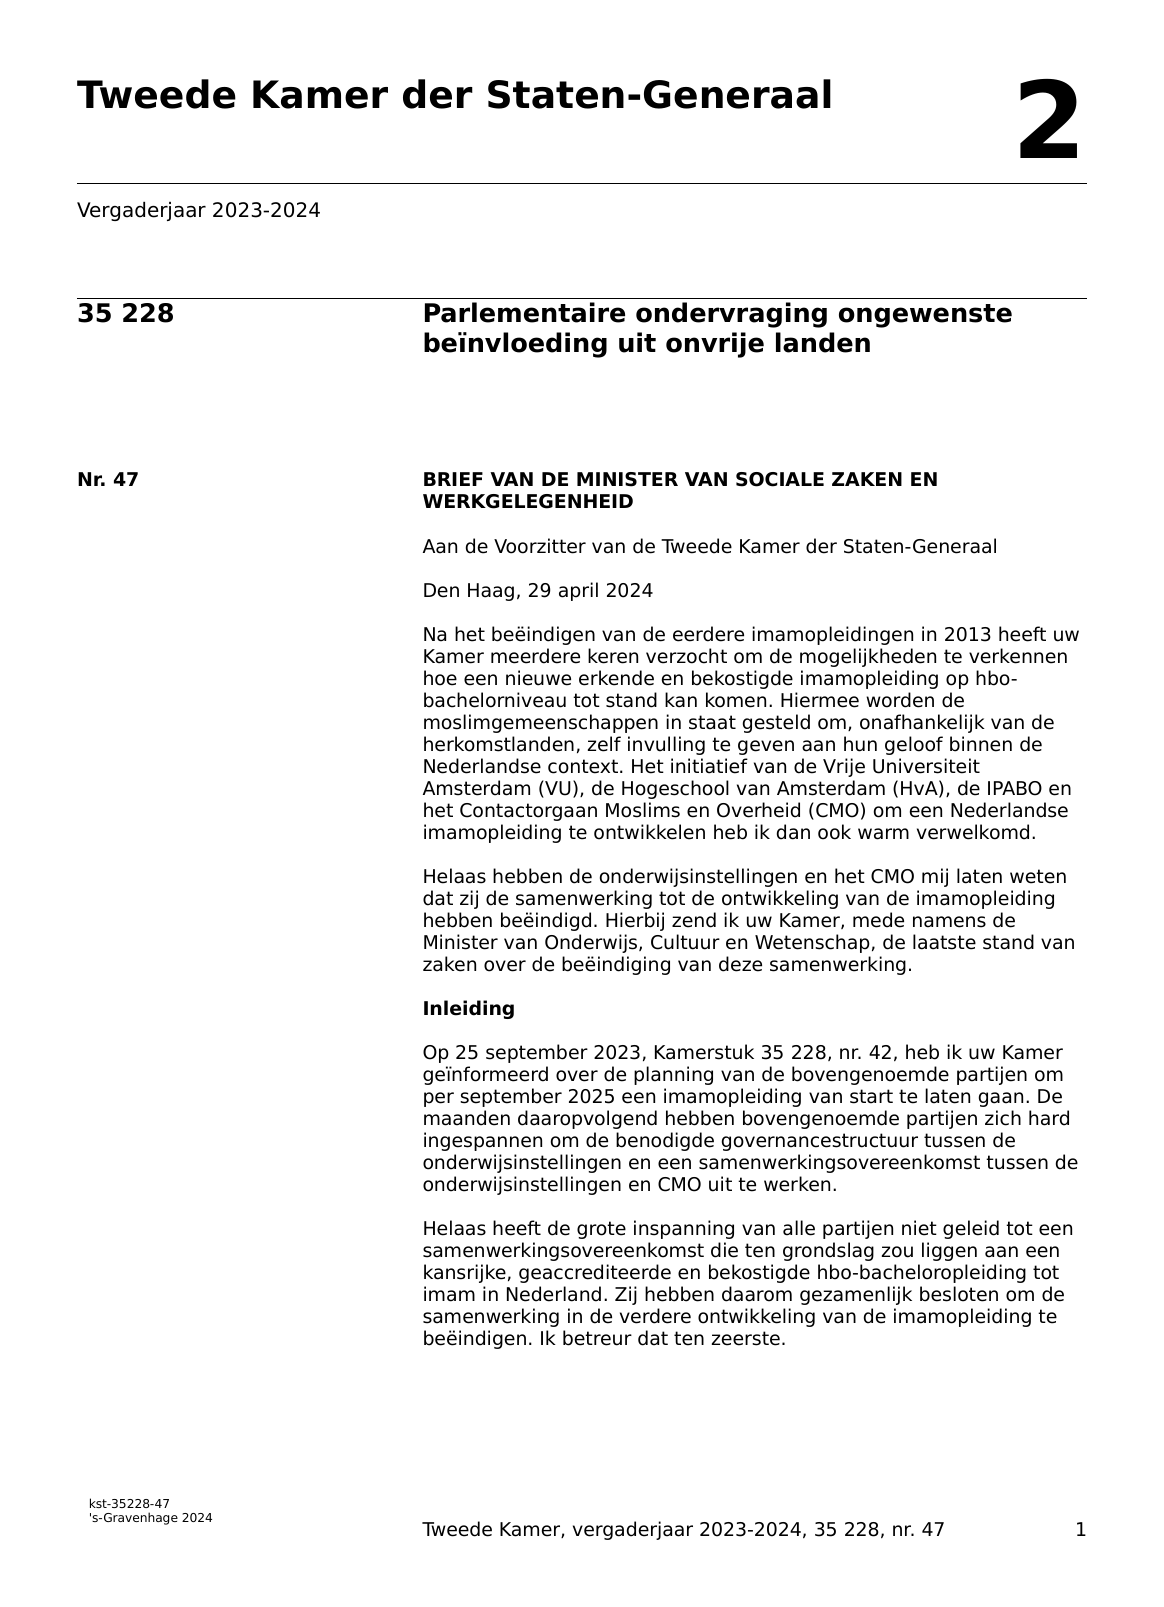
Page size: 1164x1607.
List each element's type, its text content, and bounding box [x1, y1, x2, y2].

text Helaas heeft de grote inspanning van alle partijen niet geleid tot een samenwerkingsovereenkomst die ten grondslag zou liggen aan een kansrijke, geaccrediteerde en bekostigde hbo-bacheloropleiding tot imam in Nederland. Zij hebben daarom gezamenlijk besloten om de samenwerking in de verdere ontwikkeling van de imamopleiding te beëindigen. Ik betreur dat ten zeerste. [422, 1218, 1087, 1350]
table_cell Vergaderjaar 2023-2024 [77, 184, 1087, 298]
text Na het beëindigen van de eerdere imamopleidingen in 2013 heeft uw Kamer meerdere keren verzocht om de mogelijkheden te verkennen hoe een nieuwe erkende en bekostigde imamopleiding op hbo-bachelorniveau tot stand kan komen. Hiermee worden de moslimgemeenschappen in staat gesteld om, onafhankelijk van de herkomstlanden, zelf invulling te geven aan hun geloof binnen de Nederlandse context. Het initiatief van de Vrije Universiteit Amsterdam (VU), de Hogeschool van Amsterdam (HvA), de IPABO en het Contactorgaan Moslims en Overheid (CMO) om een Nederlandse imamopleiding te ontwikkelen heb ik dan ook warm verwelkomd. [422, 624, 1087, 844]
subtitle 35 228 Parlementaire ondervraging ongewenste beïnvloeding uit onvrije landen [77, 299, 1087, 358]
text Helaas hebben de onderwijsinstellingen en het CMO mij laten weten dat zij de samenwerking tot de ontwikkeling van de imamopleiding hebben beëindigd. Hierbij zend ik uw Kamer, mede namens de Minister van Onderwijs, Cultuur en Wetenschap, de laatste stand van zaken over de beëindiging van deze samenwerking. [422, 866, 1087, 976]
text kst-35228-47 [88, 1497, 323, 1511]
text 's-Gravenhage 2024 [88, 1511, 323, 1525]
subtitle Inleiding [422, 998, 1087, 1020]
subtitle Nr. 47 BRIEF VAN DE MINISTER VAN SOCIALE ZAKEN EN WERKGELEGENHEID [77, 469, 1087, 513]
text Aan de Voorzitter van de Tweede Kamer der Staten-Generaal [422, 536, 1087, 557]
text Op 25 september 2023, Kamerstuk 35 228, nr. 42, heb ik uw Kamer geïnformeerd over de planning van de bovengenoemde partijen om per september 2025 een imamopleiding van start te laten gaan. De maanden daaropvolgend hebben bovengenoemde partijen zich hard ingespannen om de benodigde governancestructuur tussen de onderwijsinstellingen en een samenwerkingsovereenkomst tussen de onderwijsinstellingen en CMO uit te werken. [422, 1042, 1087, 1196]
text Den Haag, 29 april 2024 [422, 580, 1087, 602]
table_header 2 [886, 59, 1087, 183]
table_header Tweede Kamer der Staten-Generaal [77, 59, 886, 183]
